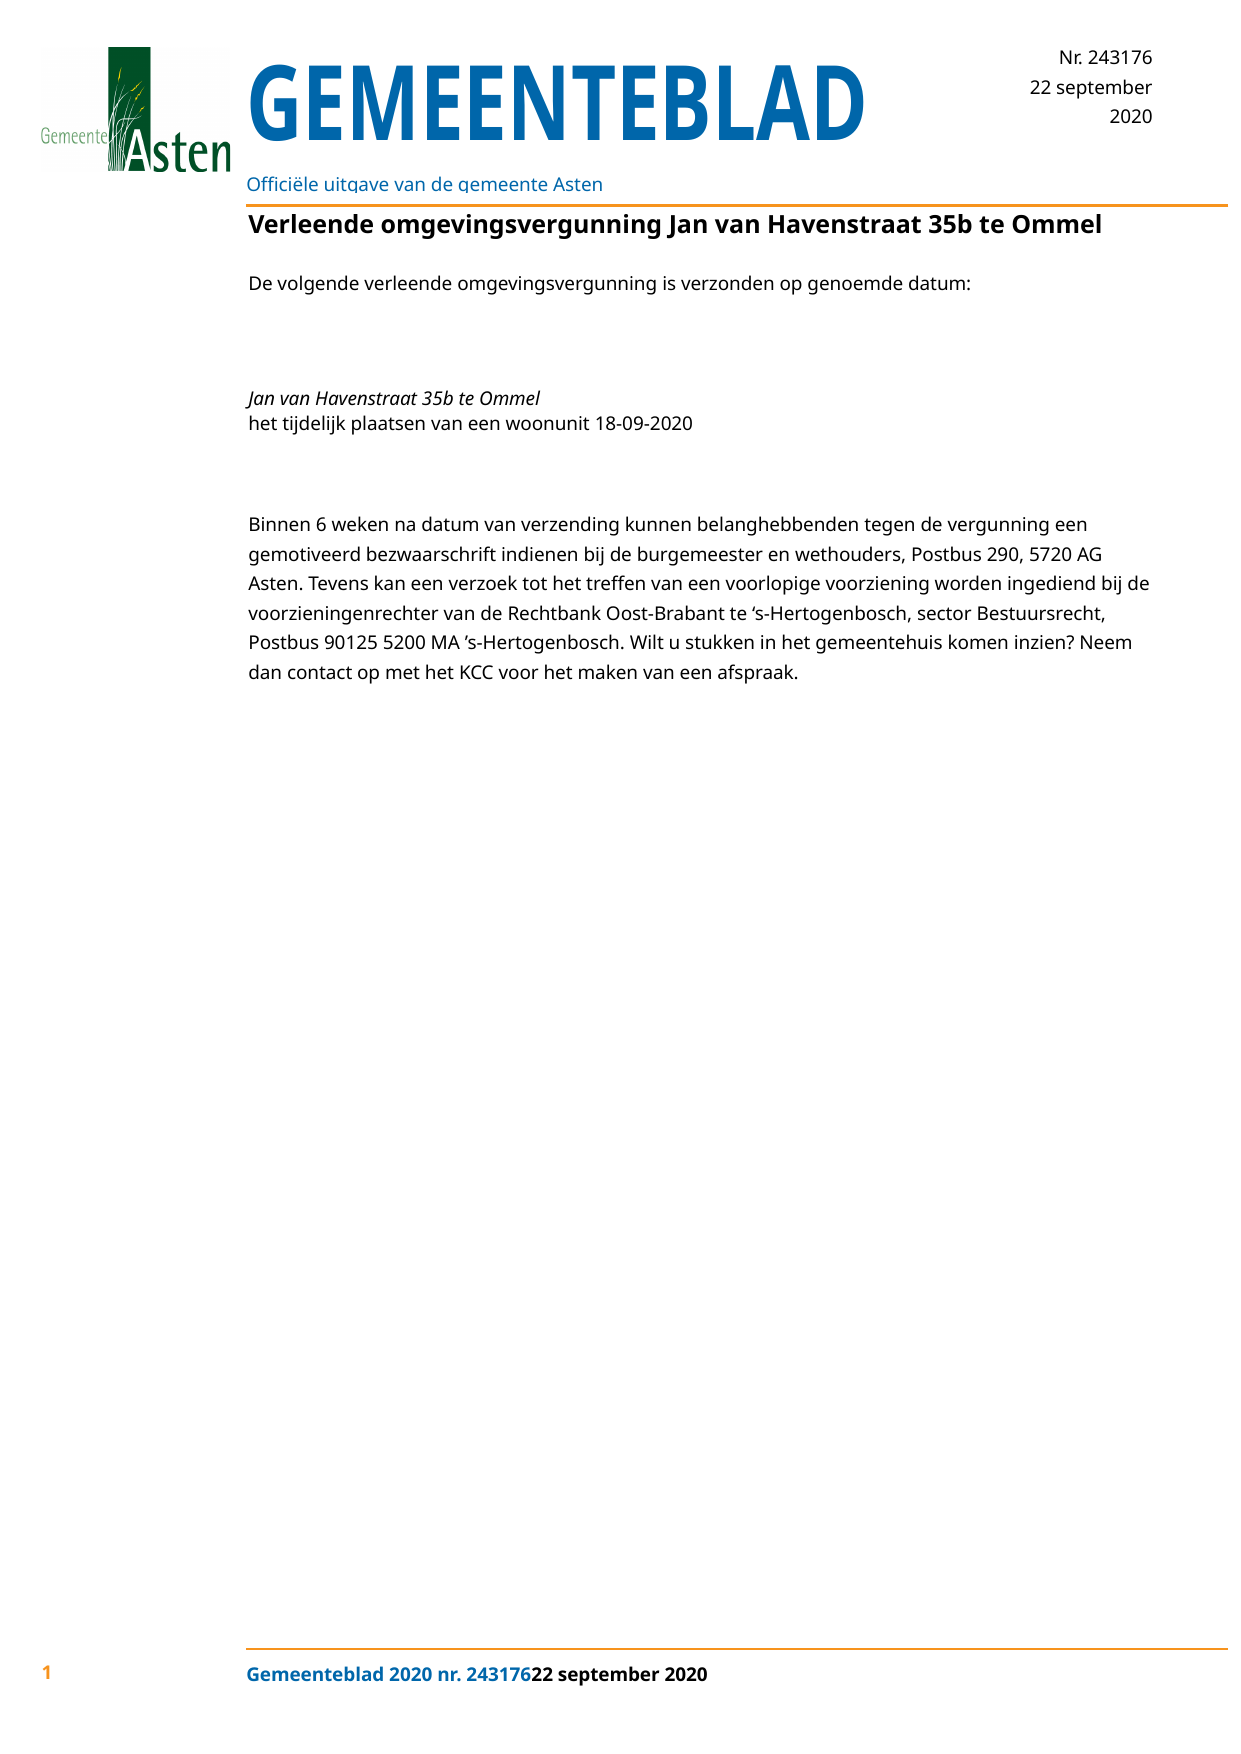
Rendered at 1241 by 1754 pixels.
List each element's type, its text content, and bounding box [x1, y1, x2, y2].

text De volgende verleende omgevingsvergunning is verzonden op genoemde datum: [248, 270, 1152, 296]
text Jan van Havenstraat 35b te Ommel [248, 385, 1152, 410]
text het tijdelijk plaatsen van een woonunit 18-09-2020 [248, 410, 1152, 436]
text Binnen 6 weken na datum van verzending kunnen belanghebbenden tegen de vergunning een gemotiveerd bezwaarschrift indienen bij de burgemeester en wethouders, Postbus 290, 5720 AG Asten. Tevens kan een verzoek tot het treffen van een voorlopige voorziening worden ingediend bij de voorzieningenrechter van de Rechtbank Oost-Brabant te ‘s-Hertogenbosch, sector Bestuursrecht, Postbus 90125 5200 MA ’s-Hertogenbosch. Wilt u stukken in het gemeentehuis komen inzien? Neem dan contact op met het KCC voor het maken van een afspraak. [248, 511, 1152, 685]
text Verleende omgevingsvergunning Jan van Havenstraat 35b te Ommel [248, 207, 1152, 241]
picture [41, 47, 231, 172]
